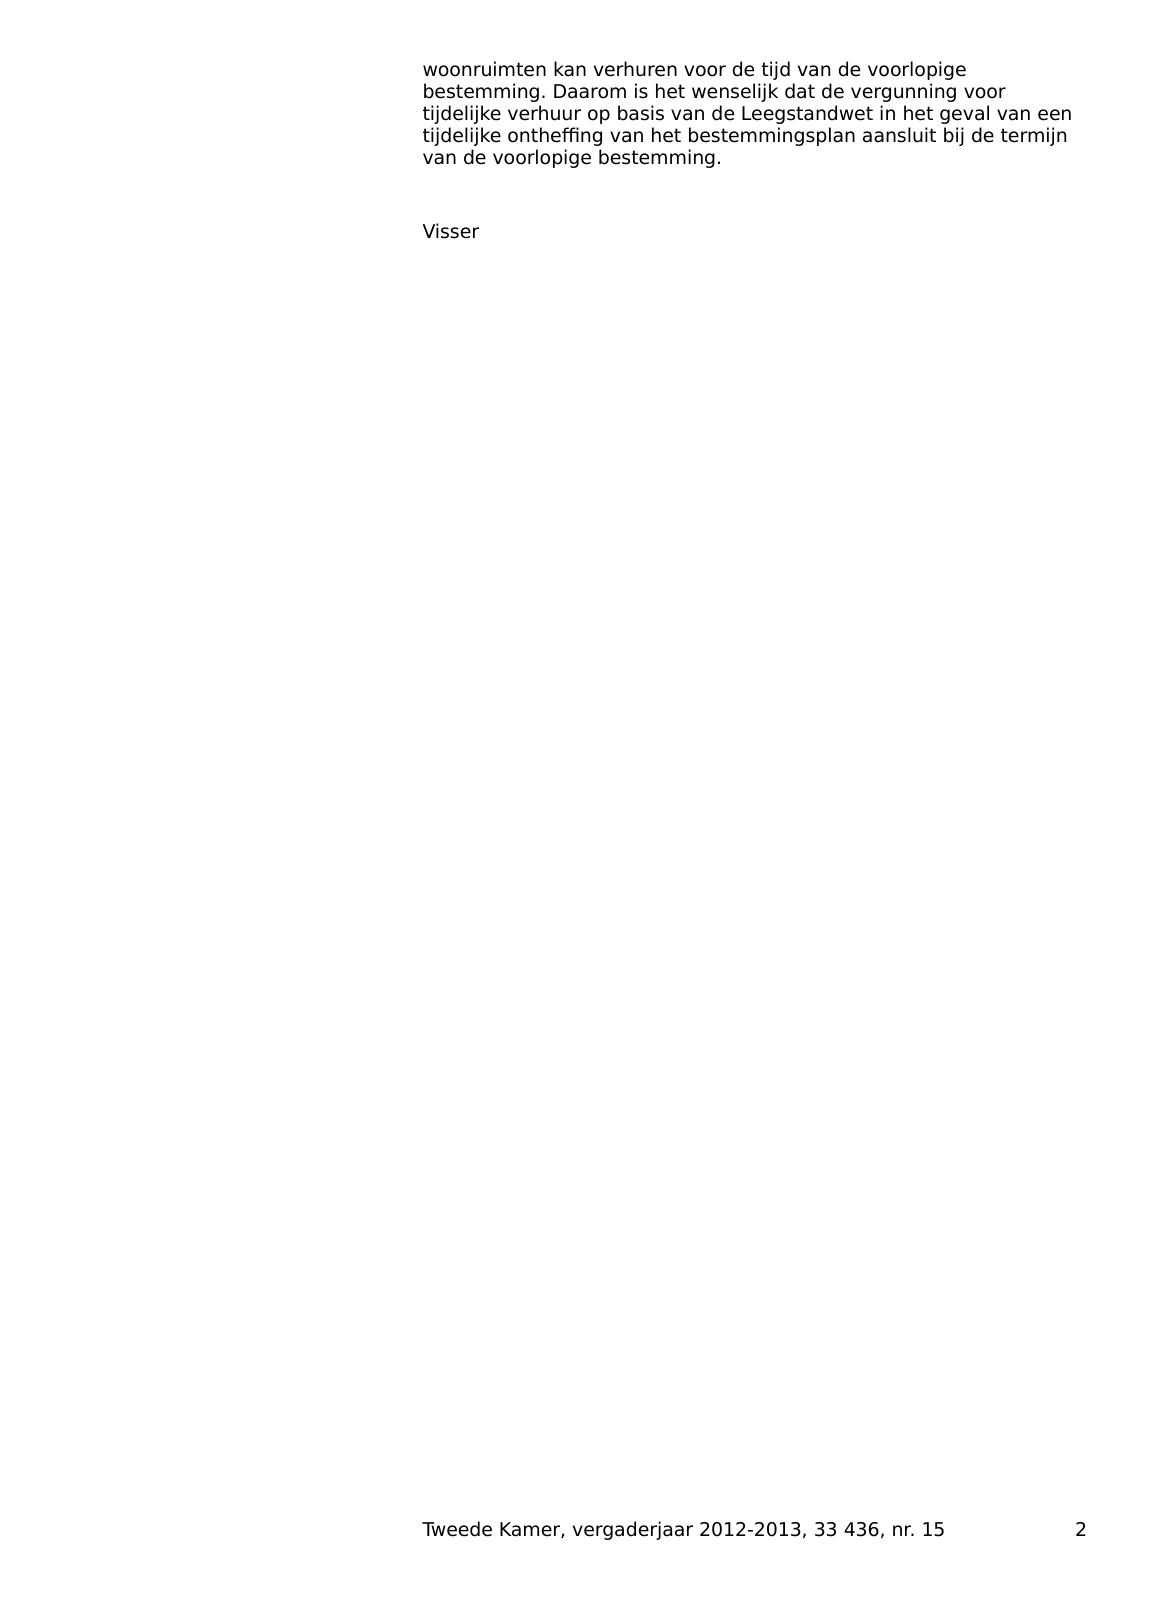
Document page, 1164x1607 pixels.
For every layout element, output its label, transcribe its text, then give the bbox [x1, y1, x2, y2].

text Visser [422, 199, 1087, 243]
text woonruimten kan verhuren voor de tijd van de voorlopige bestemming. Daarom is het wenselijk dat de vergunning voor tijdelijke verhuur op basis van de Leegstandwet in het geval van een tijdelijke ontheffing van het bestemmingsplan aansluit bij de termijn van de voorlopige bestemming. [422, 59, 1087, 169]
